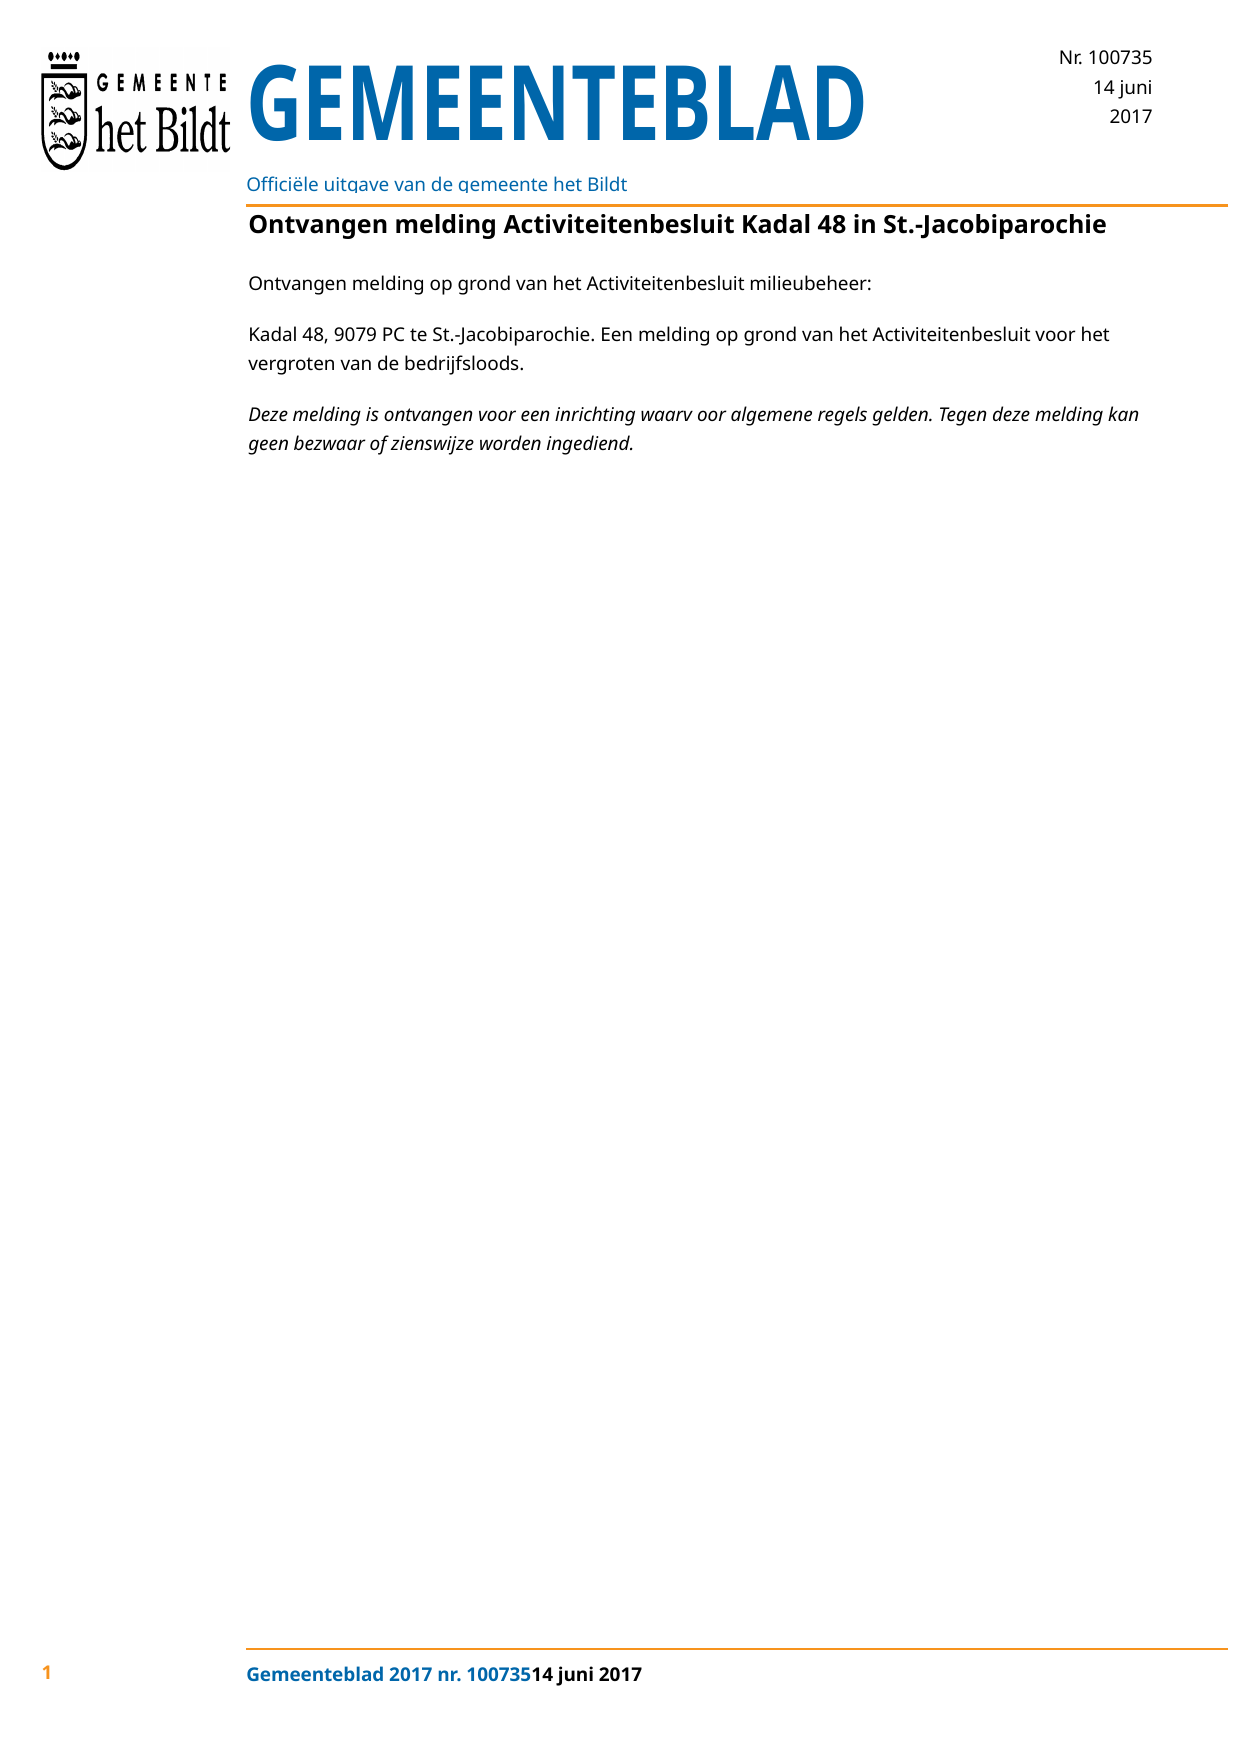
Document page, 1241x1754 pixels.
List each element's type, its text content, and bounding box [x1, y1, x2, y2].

picture [41, 47, 231, 172]
text Deze melding is ontvangen voor een inrichting waarv oor algemene regels gelden. Tegen deze melding kan geen bezwaar of zienswijze worden ingediend. [248, 401, 1152, 456]
text Ontvangen melding Activiteitenbesluit Kadal 48 in St.-Jacobiparochie [248, 207, 1152, 241]
text Kadal 48, 9079 PC te St.-Jacobiparochie. Een melding op grond van het Activiteitenbesluit voor het vergroten van de bedrijfsloods. [248, 321, 1152, 376]
text Ontvangen melding op grond van het Activiteitenbesluit milieubeheer: [248, 270, 1152, 296]
